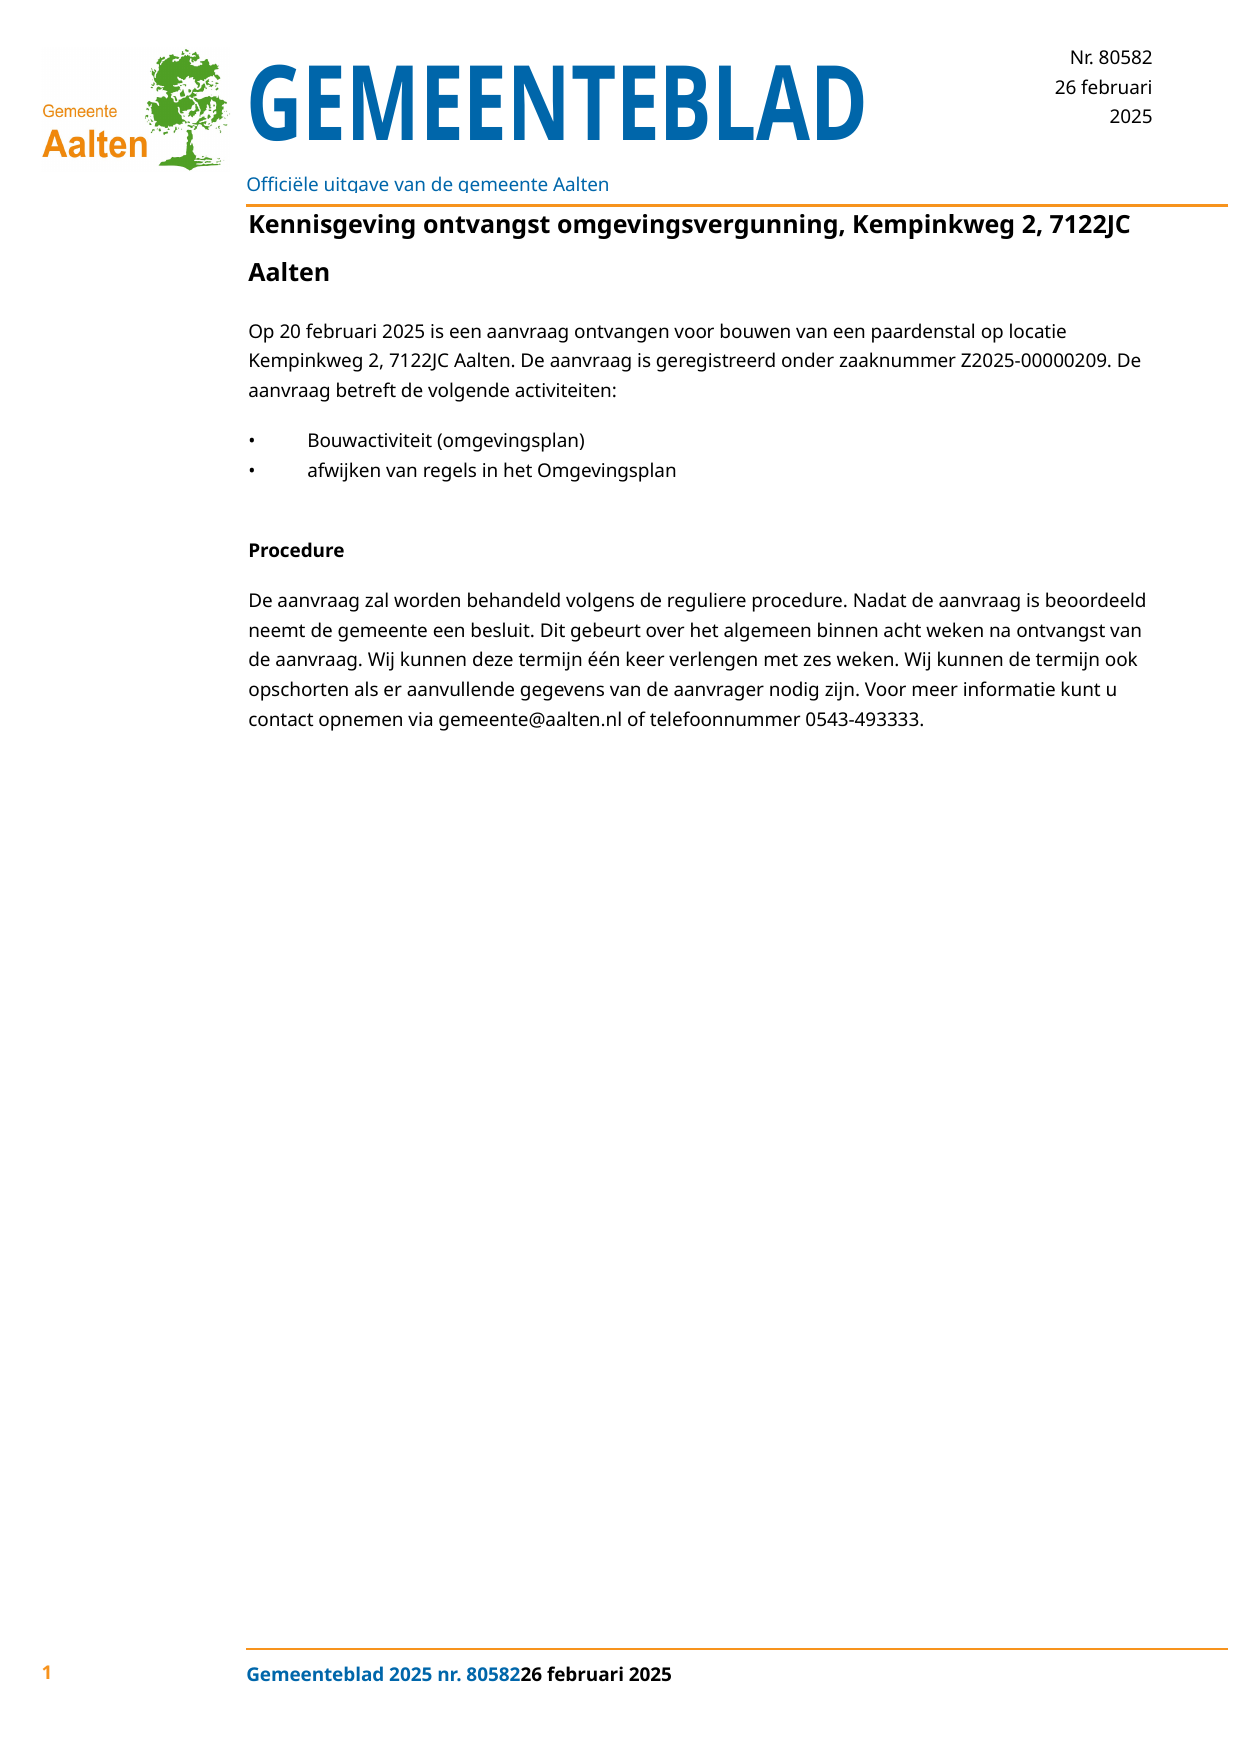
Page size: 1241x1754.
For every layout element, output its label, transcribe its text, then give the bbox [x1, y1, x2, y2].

list Bouwactiviteit (omgevingsplan) [248, 427, 1152, 453]
text De aanvraag zal worden behandeld volgens de reguliere procedure. Nadat de aanvraag is beoordeeld neemt de gemeente een besluit. Dit gebeurt over het algemeen binnen acht weken na ontvangst van de aanvraag. Wij kunnen deze termijn één keer verlengen met zes weken. Wij kunnen de termijn ook opschorten als er aanvullende gegevens van de aanvrager nodig zijn. Voor meer informatie kunt u contact opnemen via gemeente@aalten.nl of telefoonnummer 0543-493333. [248, 587, 1152, 732]
list afwijken van regels in het Omgevingsplan [248, 457, 1152, 483]
picture [41, 47, 231, 172]
text Kennisgeving ontvangst omgevingsvergunning, Kempinkweg 2, 7122JC Aalten [248, 207, 1152, 288]
text Op 20 februari 2025 is een aanvraag ontvangen voor bouwen van een paardenstal op locatie Kempinkweg 2, 7122JC Aalten. De aanvraag is geregistreerd onder zaaknummer Z2025-00000209. De aanvraag betreft de volgende activiteiten: [248, 318, 1152, 403]
text Procedure [248, 537, 1152, 563]
